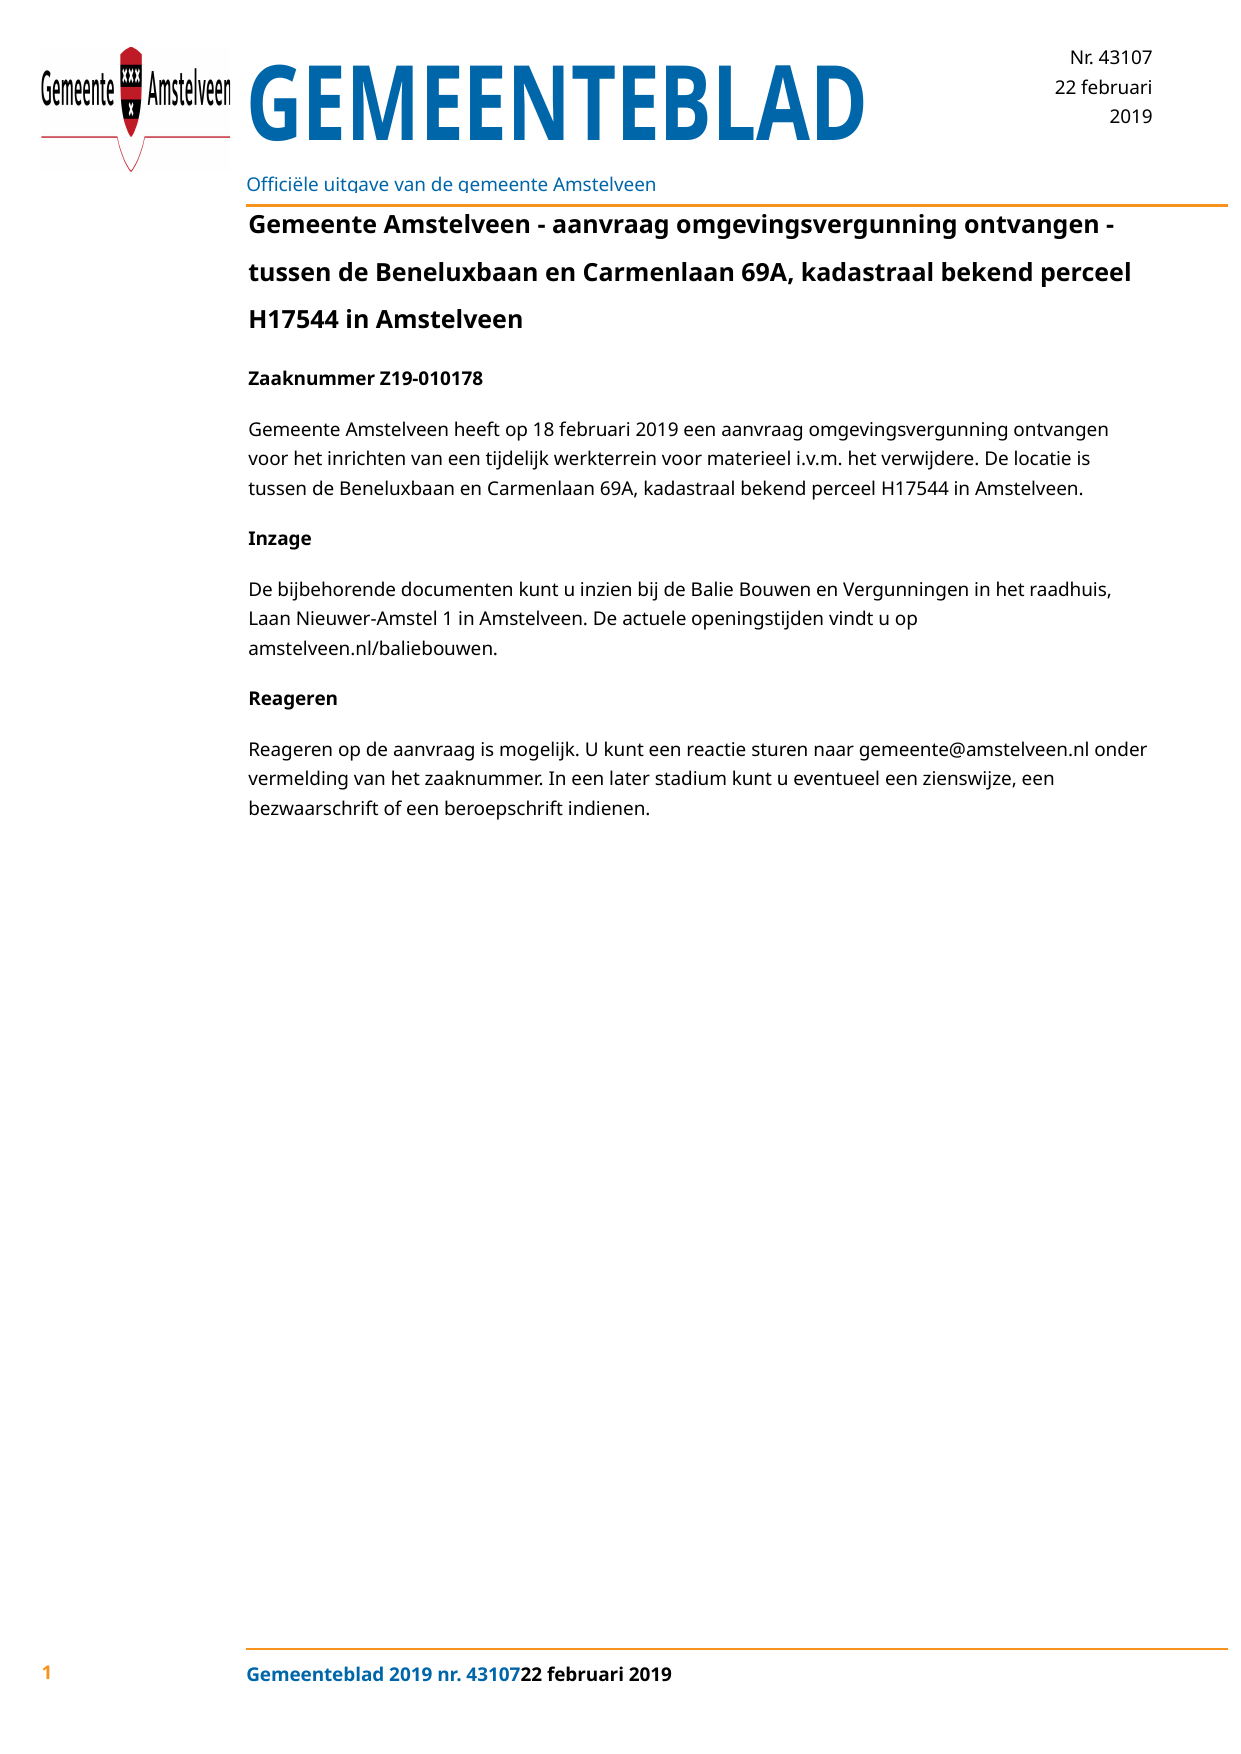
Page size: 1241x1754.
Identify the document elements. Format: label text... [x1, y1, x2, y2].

picture [41, 47, 231, 172]
text Gemeente Amstelveen heeft op 18 februari 2019 een aanvraag omgevingsvergunning ontvangen voor het inrichten van een tijdelijk werkterrein voor materieel i.v.m. het verwijdere. De locatie is tussen de Beneluxbaan en Carmenlaan 69A, kadastraal bekend perceel H17544 in Amstelveen. [248, 416, 1152, 501]
text Inzage [248, 526, 1152, 551]
text Zaaknummer Z19-010178 [248, 366, 1152, 391]
text De bijbehorende documenten kunt u inzien bij de Balie Bouwen en Vergunningen in het raadhuis, Laan Nieuwer-Amstel 1 in Amstelveen. De actuele openingstijden vindt u op amstelveen.nl/baliebouwen. [248, 576, 1152, 661]
text Reageren [248, 686, 1152, 711]
text Reageren op de aanvraag is mogelijk. U kunt een reactie sturen naar gemeente@amstelveen.nl onder vermelding van het zaaknummer. In een later stadium kunt u eventueel een zienswijze, een bezwaarschrift of een beroepschrift indienen. [248, 736, 1152, 821]
text Gemeente Amstelveen - aanvraag omgevingsvergunning ontvangen - tussen de Beneluxbaan en Carmenlaan 69A, kadastraal bekend perceel H17544 in Amstelveen [248, 207, 1152, 336]
